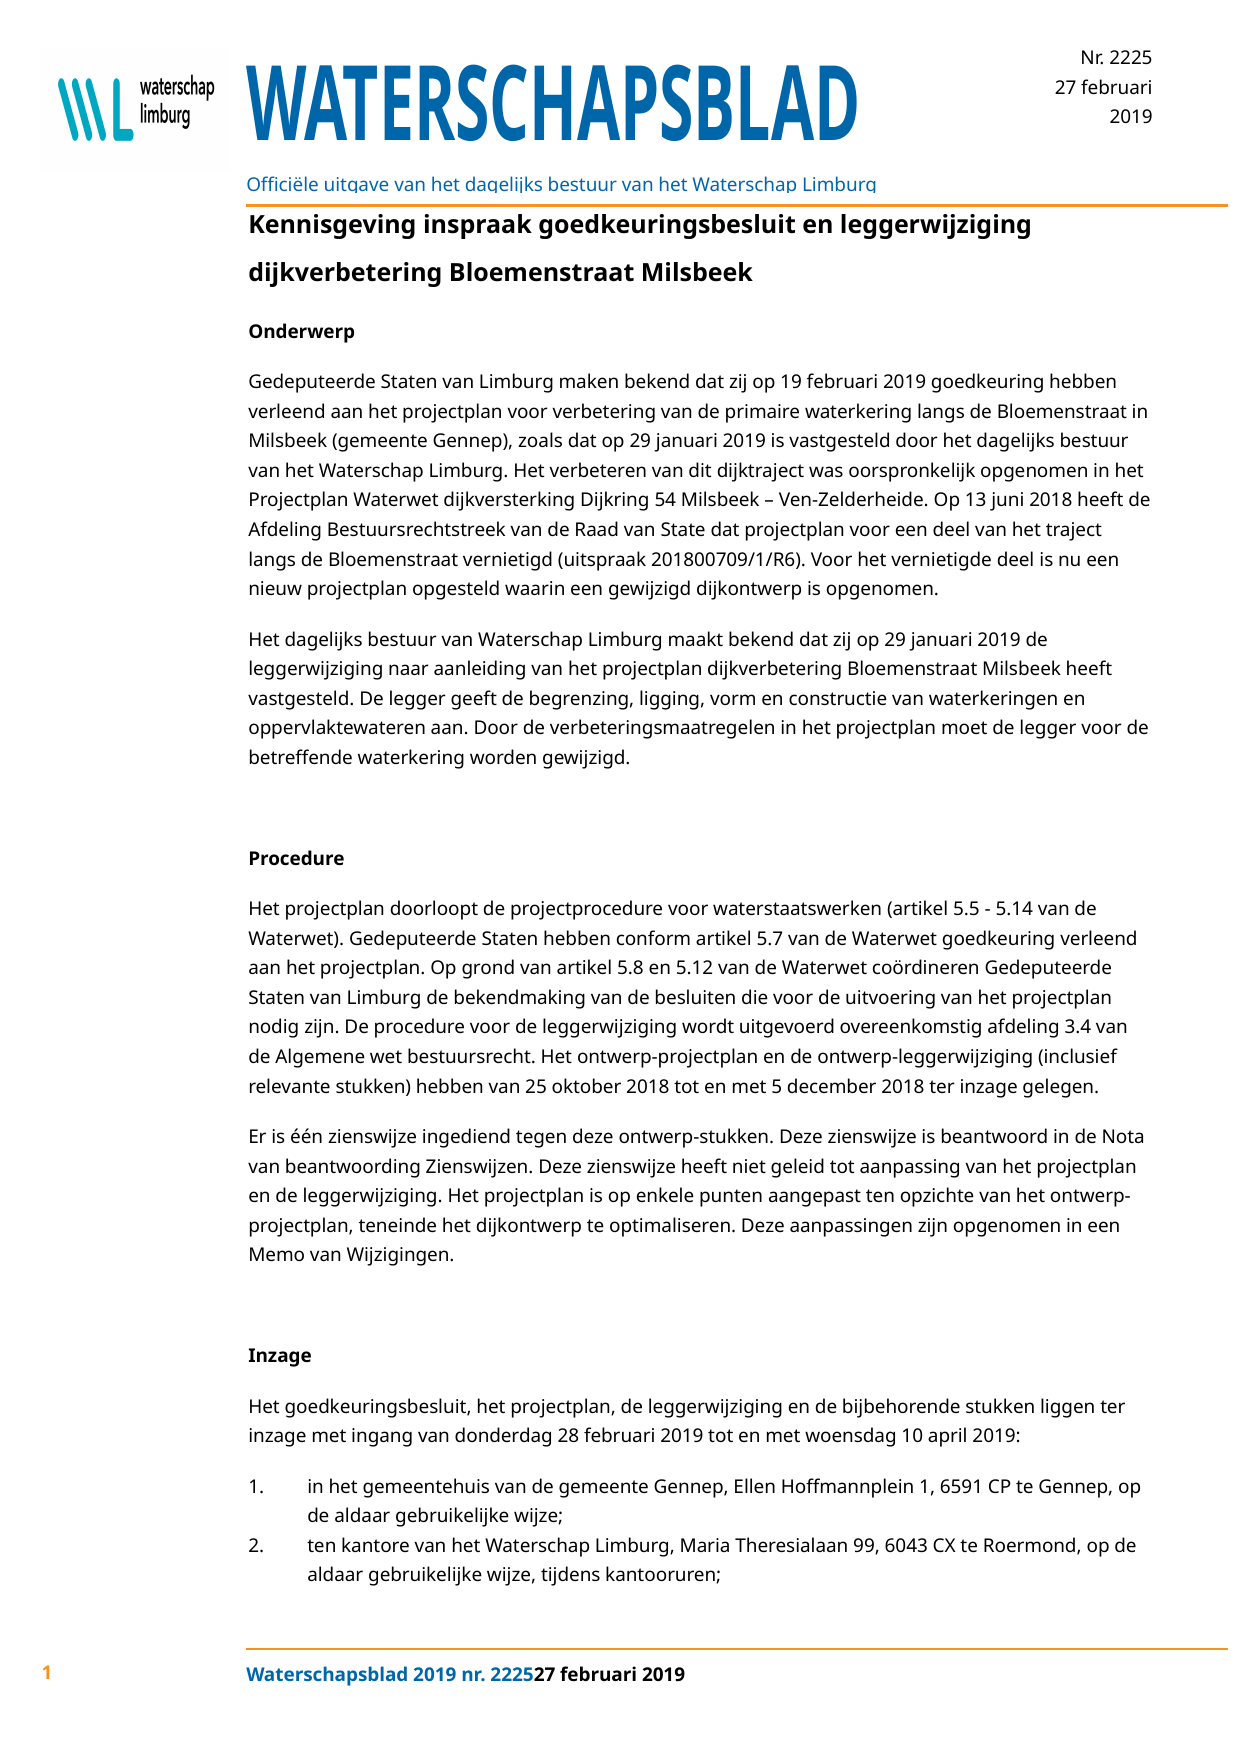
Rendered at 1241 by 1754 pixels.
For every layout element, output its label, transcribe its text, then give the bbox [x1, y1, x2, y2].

text Gedeputeerde Staten van Limburg maken bekend dat zij op 19 februari 2019 goedkeuring hebben verleend aan het projectplan voor verbetering van de primaire waterkering langs de Bloemenstraat in Milsbeek (gemeente Gennep), zoals dat op 29 januari 2019 is vastgesteld door het dagelijks bestuur van het Waterschap Limburg. Het verbeteren van dit dijktraject was oorspronkelijk opgenomen in het Projectplan Waterwet dijkversterking Dijkring 54 Milsbeek – Ven-Zelderheide. Op 13 juni 2018 heeft de Afdeling Bestuursrechtstreek van de Raad van State dat projectplan voor een deel van het traject langs de Bloemenstraat vernietigd (uitspraak 201800709/1/R6). Voor het vernietigde deel is nu een nieuw projectplan opgesteld waarin een gewijzigd dijkontwerp is opgenomen. [248, 368, 1152, 601]
text Procedure [248, 845, 1152, 871]
text Het dagelijks bestuur van Waterschap Limburg maakt bekend dat zij op 29 januari 2019 de leggerwijziging naar aanleiding van het projectplan dijkverbetering Bloemenstraat Milsbeek heeft vastgesteld. De legger geeft de begrenzing, ligging, vorm en constructie van waterkeringen en oppervlaktewateren aan. Door de verbeteringsmaatregelen in het projectplan moet de legger voor de betreffende waterkering worden gewijzigd. [248, 626, 1152, 770]
picture [41, 47, 231, 172]
text Er is één zienswijze ingediend tegen deze ontwerp-stukken. Deze zienswijze is beantwoord in de Nota van beantwoording Zienswijzen. Deze zienswijze heeft niet geleid tot aanpassing van het projectplan en de leggerwijziging. Het projectplan is op enkele punten aangepast ten opzichte van het ontwerp-projectplan, teneinde het dijkontwerp te optimaliseren. Deze aanpassingen zijn opgenomen in een Memo van Wijzigingen. [248, 1123, 1152, 1267]
list ten kantore van het Waterschap Limburg, Maria Theresialaan 99, 6043 CX te Roermond, op de aldaar gebruikelijke wijze, tijdens kantooruren; [248, 1532, 1152, 1587]
text Het projectplan doorloopt de projectprocedure voor waterstaatswerken (artikel 5.5 - 5.14 van de Waterwet). Gedeputeerde Staten hebben conform artikel 5.7 van de Waterwet goedkeuring verleend aan het projectplan. Op grond van artikel 5.8 en 5.12 van de Waterwet coördineren Gedeputeerde Staten van Limburg de bekendmaking van de besluiten die voor de uitvoering van het projectplan nodig zijn. De procedure voor de leggerwijziging wordt uitgevoerd overeenkomstig afdeling 3.4 van de Algemene wet bestuursrecht. Het ontwerp-projectplan en de ontwerp-leggerwijziging (inclusief relevante stukken) hebben van 25 oktober 2018 tot en met 5 december 2018 ter inzage gelegen. [248, 895, 1152, 1099]
text Inzage [248, 1342, 1152, 1368]
text Kennisgeving inspraak goedkeuringsbesluit en leggerwijziging dijkverbetering Bloemenstraat Milsbeek [248, 207, 1152, 288]
text Het goedkeuringsbesluit, het projectplan, de leggerwijziging en de bijbehorende stukken liggen ter inzage met ingang van donderdag 28 februari 2019 tot en met woensdag 10 april 2019: [248, 1393, 1152, 1448]
list in het gemeentehuis van de gemeente Gennep, Ellen Hoffmannplein 1, 6591 CP te Gennep, op de aldaar gebruikelijke wijze; [248, 1473, 1152, 1528]
text Onderwerp [248, 318, 1152, 344]
